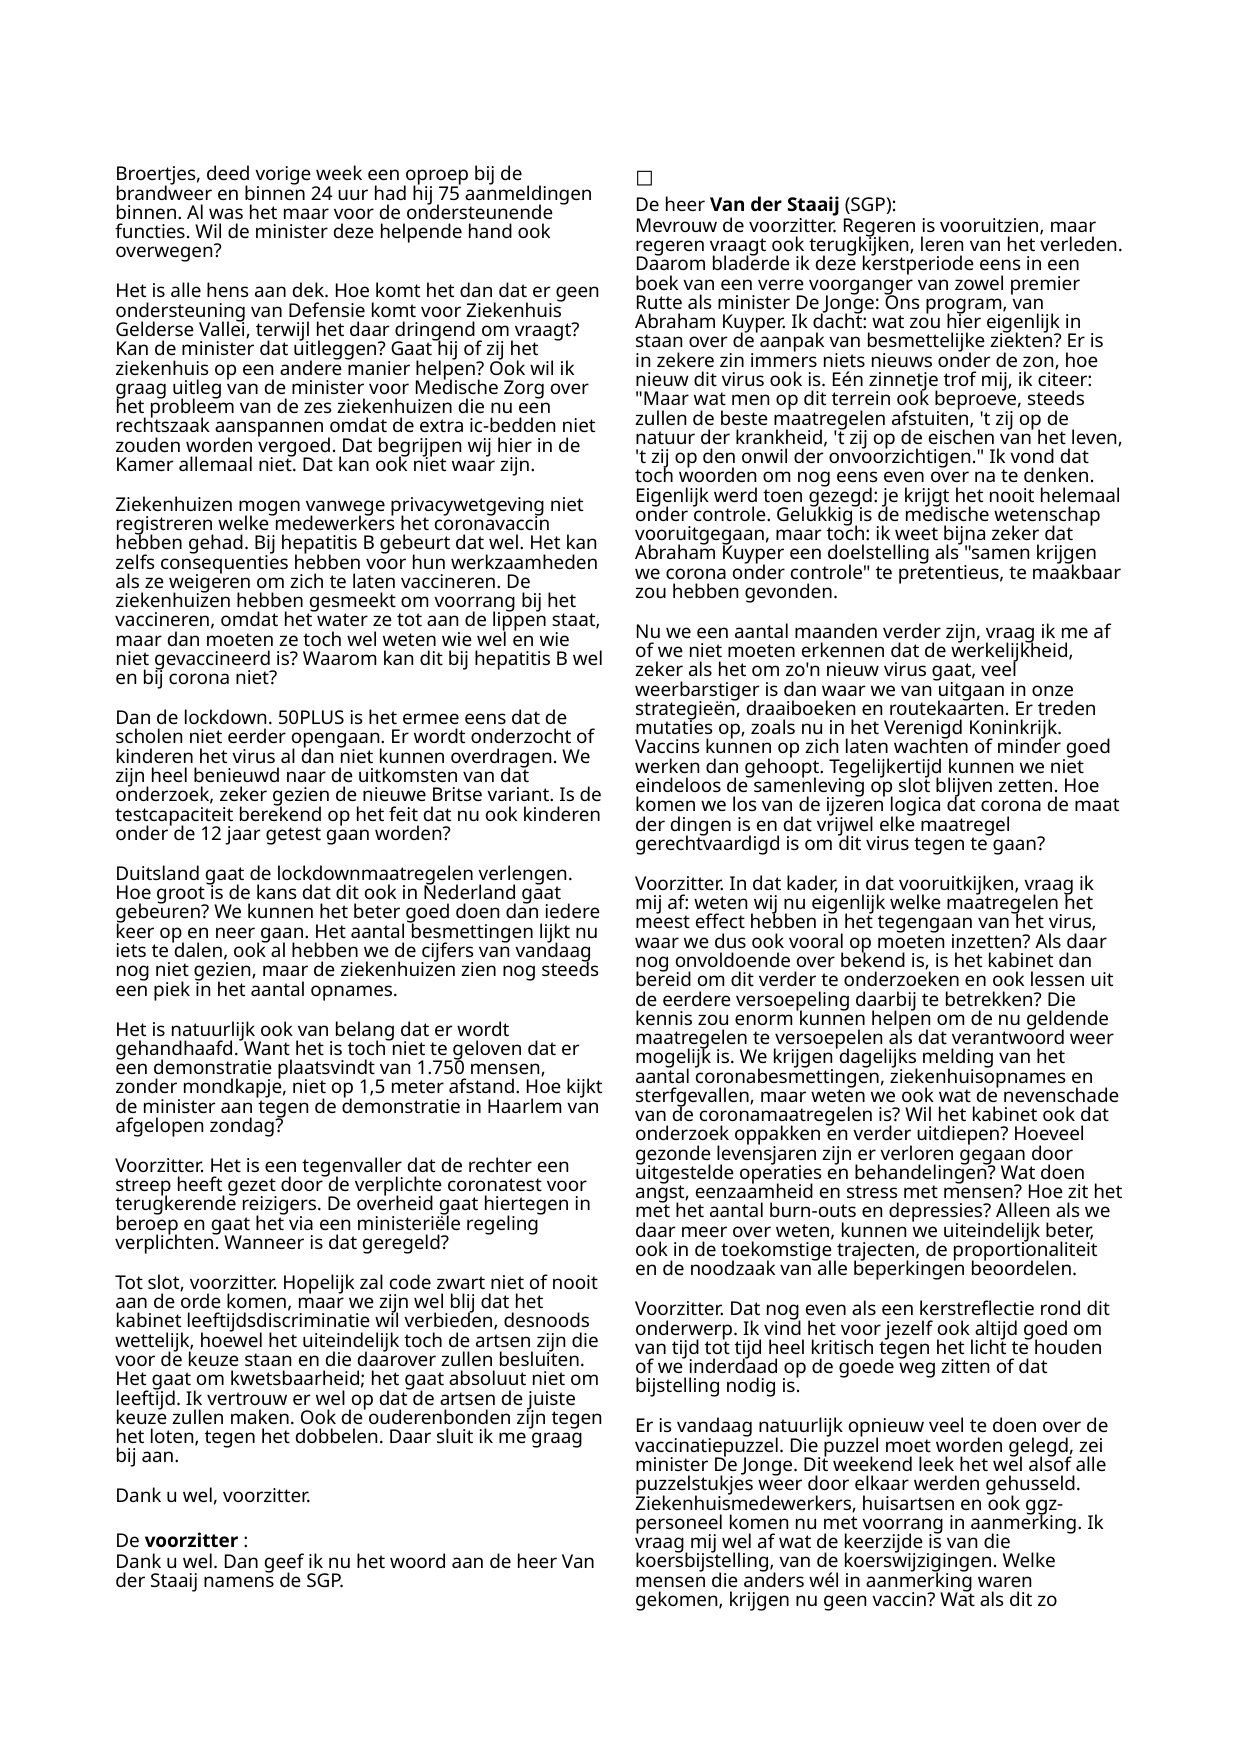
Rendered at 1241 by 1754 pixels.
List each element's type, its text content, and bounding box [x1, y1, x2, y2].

text ⬜ [635, 165, 1125, 191]
text Voorzitter. Dat nog even als een kerstreflectie rond dit onderwerp. Ik vind het voor jezelf ook altijd goed om van tijd tot tijd heel kritisch tegen het licht te houden of we inderdaad op de goede weg zitten of dat bijstelling nodig is. [635, 1300, 1125, 1397]
text Nu we een aantal maanden verder zijn, vraag ik me af of we niet moeten erkennen dat de werkelijkheid, zeker als het om zo'n nieuw virus gaat, veel weerbarstiger is dan waar we van uitgaan in onze strategieën, draaiboeken en routekaarten. Er treden mutaties op, zoals nu in het Verenigd Koninkrijk. Vaccins kunnen op zich laten wachten of minder goed werken dan gehoopt. Tegelijkertijd kunnen we niet eindeloos de samenleving op slot blijven zetten. Hoe komen we los van de ijzeren logica dat corona de maat der dingen is en dat vrijwel elke maatregel gerechtvaardigd is om dit virus tegen te gaan? [635, 623, 1125, 854]
text Het is natuurlijk ook van belang dat er wordt gehandhaafd. Want het is toch niet te geloven dat er een demonstratie plaatsvindt van 1.750 mensen, zonder mondkapje, niet op 1,5 meter afstand. Hoe kijkt de minister aan tegen de demonstratie in Haarlem van afgelopen zondag? [115, 1021, 605, 1136]
text Voorzitter. In dat kader, in dat vooruitkijken, vraag ik mij af: weten wij nu eigenlijk welke maatregelen het meest effect hebben in het tegengaan van het virus, waar we dus ook vooral op moeten inzetten? Als daar nog onvoldoende over bekend is, is het kabinet dan bereid om dit verder te onderzoeken en ook lessen uit de eerdere versoepeling daarbij te betrekken? Die kennis zou enorm kunnen helpen om de nu geldende maatregelen te versoepelen als dat verantwoord weer mogelijk is. We krijgen dagelijks melding van het aantal coronabesmettingen, ziekenhuisopnames en sterfgevallen, maar weten we ook wat de nevenschade van de coronamaatregelen is? Wil het kabinet ook dat onderzoek oppakken en verder uitdiepen? Hoeveel gezonde levensjaren zijn er verloren gegaan door uitgestelde operaties en behandelingen? Wat doen angst, eenzaamheid en stress met mensen? Hoe zit het met het aantal burn-outs en depressies? Alleen als we daar meer over weten, kunnen we uiteindelijk beter, ook in de toekomstige trajecten, de proportionaliteit en de noodzaak van alle beperkingen beoordelen. [635, 875, 1125, 1279]
text Dank u wel. Dan geef ik nu het woord aan de heer Van der Staaij namens de SGP. [115, 1553, 605, 1592]
text Voorzitter. Het is een tegenvaller dat de rechter een streep heeft gezet door de verplichte coronatest voor terugkerende reizigers. De overheid gaat hiertegen in beroep en gaat het via een ministeriële regeling verplichten. Wanneer is dat geregeld? [115, 1157, 605, 1253]
text Tot slot, voorzitter. Hopelijk zal code zwart niet of nooit aan de orde komen, maar we zijn wel blij dat het kabinet leeftijdsdiscriminatie wil verbieden, desnoods wettelijk, hoewel het uiteindelijk toch de artsen zijn die voor de keuze staan en die daarover zullen besluiten. Het gaat om kwetsbaarheid; het gaat absoluut niet om leeftijd. Ik vertrouw er wel op dat de artsen de juiste keuze zullen maken. Ook de ouderenbonden zijn tegen het loten, tegen het dobbelen. Daar sluit ik me graag bij aan. [115, 1274, 605, 1467]
text Ziekenhuizen mogen vanwege privacywetgeving niet registreren welke medewerkers het coronavaccin hebben gehad. Bij hepatitis B gebeurt dat wel. Het kan zelfs consequenties hebben voor hun werkzaamheden als ze weigeren om zich te laten vaccineren. De ziekenhuizen hebben gesmeekt om voorrang bij het vaccineren, omdat het water ze tot aan de lippen staat, maar dan moeten ze toch wel weten wie wel en wie niet gevaccineerd is? Waarom kan dit bij hepatitis B wel en bij corona niet? [115, 496, 605, 688]
text Broertjes, deed vorige week een oproep bij de brandweer en binnen 24 uur had hij 75 aanmeldingen binnen. Al was het maar voor de ondersteunende functies. Wil de minister deze helpende hand ook overwegen? [115, 165, 605, 262]
text Er is vandaag natuurlijk opnieuw veel te doen over de vaccinatiepuzzel. Die puzzel moet worden gelegd, zei minister De Jonge. Dit weekend leek het wel alsof alle puzzelstukjes weer door elkaar werden gehusseld. Ziekenhuismedewerkers, huisartsen en ook ggz-personeel komen nu met voorrang in aanmerking. Ik vraag mij wel af wat de keerzijde is van die koersbijstelling, van de koerswijzigingen. Welke mensen die anders wél in aanmerking waren gekomen, krijgen nu geen vaccin? Wat als dit zo [635, 1417, 1125, 1610]
text De heer Van der Staaij (SGP): [635, 191, 1125, 217]
text Mevrouw de voorzitter. Regeren is vooruitzien, maar regeren vraagt ook terugkijken, leren van het verleden. Daarom bladerde ik deze kerstperiode eens in een boek van een verre voorganger van zowel premier Rutte als minister De Jonge: Ons program, van Abraham Kuyper. Ik dacht: wat zou hier eigenlijk in staan over de aanpak van besmettelijke ziekten? Er is in zekere zin immers niets nieuws onder de zon, hoe nieuw dit virus ook is. Eén zinnetje trof mij, ik citeer: "Maar wat men op dit terrein ook beproeve, steeds zullen de beste maatregelen afstuiten, 't zij op de natuur der krankheid, 't zij op de eischen van het leven, 't zij op den onwil der onvoorzichtigen." Ik vond dat toch woorden om nog eens even over na te denken. Eigenlijk werd toen gezegd: je krijgt het nooit helemaal onder controle. Gelukkig is de medische wetenschap vooruitgegaan, maar toch: ik weet bijna zeker dat Abraham Kuyper een doelstelling als "samen krijgen we corona onder controle" te pretentieus, te maakbaar zou hebben gevonden. [635, 217, 1125, 602]
text Dank u wel, voorzitter. [115, 1487, 605, 1507]
text Het is alle hens aan dek. Hoe komt het dan dat er geen ondersteuning van Defensie komt voor Ziekenhuis Gelderse Vallei, terwijl het daar dringend om vraagt? Kan de minister dat uitleggen? Gaat hij of zij het ziekenhuis op een andere manier helpen? Ook wil ik graag uitleg van de minister voor Medische Zorg over het probleem van de zes ziekenhuizen die nu een rechtszaak aanspannen omdat de extra ic-bedden niet zouden worden vergoed. Dat begrijpen wij hier in de Kamer allemaal niet. Dat kan ook niet waar zijn. [115, 282, 605, 475]
text Dan de lockdown. 50PLUS is het ermee eens dat de scholen niet eerder opengaan. Er wordt onderzocht of kinderen het virus al dan niet kunnen overdragen. We zijn heel benieuwd naar de uitkomsten van dat onderzoek, zeker gezien de nieuwe Britse variant. Is de testcapaciteit berekend op het feit dat nu ook kinderen onder de 12 jaar getest gaan worden? [115, 709, 605, 844]
text De voorzitter : [115, 1527, 605, 1553]
text Duitsland gaat de lockdownmaatregelen verlengen. Hoe groot is de kans dat dit ook in Nederland gaat gebeuren? We kunnen het beter goed doen dan iedere keer op en neer gaan. Het aantal besmettingen lijkt nu iets te dalen, ook al hebben we de cijfers van vandaag nog niet gezien, maar de ziekenhuizen zien nog steeds een piek in het aantal opnames. [115, 865, 605, 1000]
